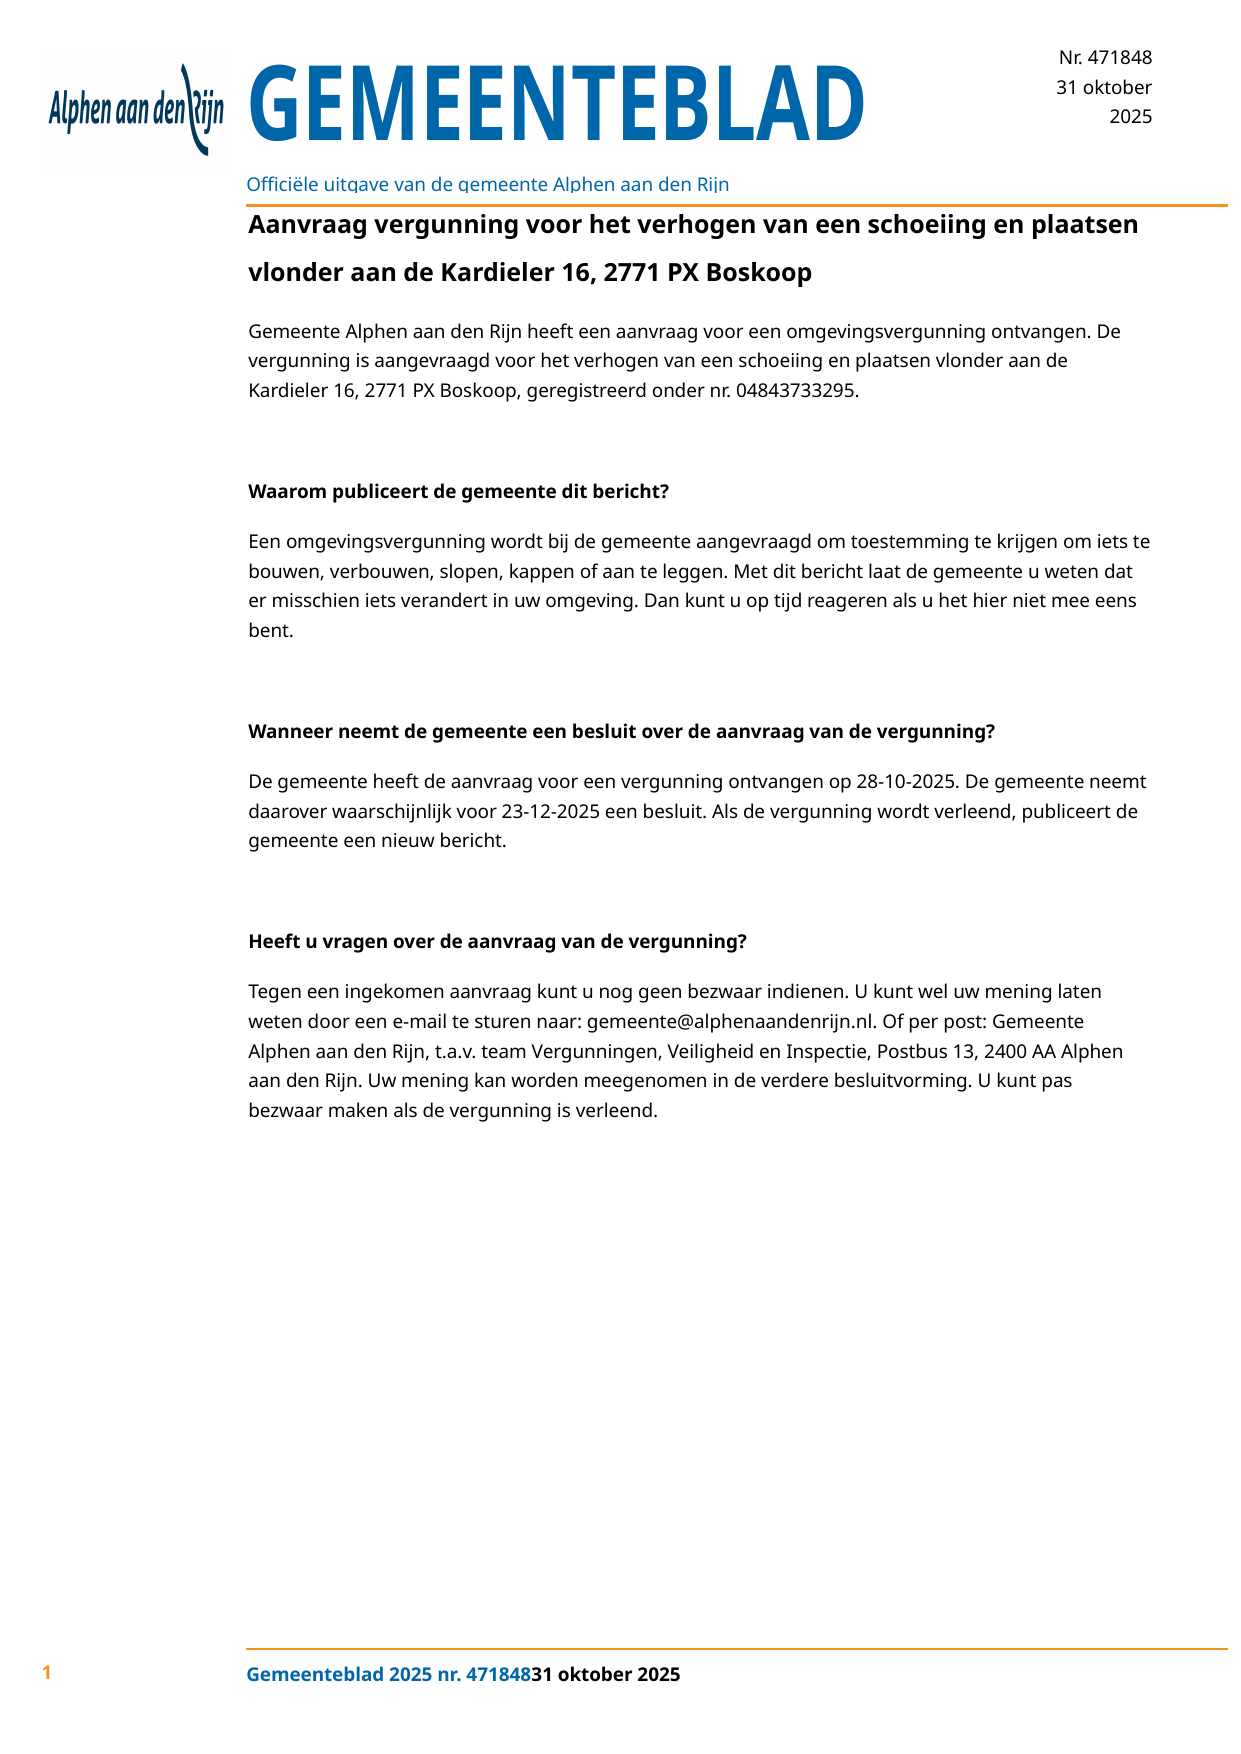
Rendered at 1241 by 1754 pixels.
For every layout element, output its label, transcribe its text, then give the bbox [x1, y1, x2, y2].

text Aanvraag vergunning voor het verhogen van een schoeiing en plaatsen vlonder aan de Kardieler 16, 2771 PX Boskoop [248, 207, 1152, 288]
text Tegen een ingekomen aanvraag kunt u nog geen bezwaar indienen. U kunt wel uw mening laten weten door een e-mail te sturen naar: gemeente@alphenaandenrijn.nl. Of per post: Gemeente Alphen aan den Rijn, t.a.v. team Vergunningen, Veiligheid en Inspectie, Postbus 13, 2400 AA Alphen aan den Rijn. Uw mening kan worden meegenomen in de verdere besluitvorming. U kunt pas bezwaar maken als de vergunning is verleend. [248, 979, 1152, 1123]
text Wanneer neemt de gemeente een besluit over de aanvraag van de vergunning? [248, 718, 1152, 744]
text Waarom publiceert de gemeente dit bericht? [248, 478, 1152, 504]
picture [41, 47, 231, 172]
text Gemeente Alphen aan den Rijn heeft een aanvraag voor een omgevingsvergunning ontvangen. De vergunning is aangevraagd voor het verhogen van een schoeiing en plaatsen vlonder aan de Kardieler 16, 2771 PX Boskoop, geregistreerd onder nr. 04843733295. [248, 318, 1152, 403]
text De gemeente heeft de aanvraag voor een vergunning ontvangen op 28-10-2025. De gemeente neemt daarover waarschijnlijk voor 23-12-2025 een besluit. Als de vergunning wordt verleend, publiceert de gemeente een nieuw bericht. [248, 768, 1152, 853]
text Een omgevingsvergunning wordt bij de gemeente aangevraagd om toestemming te krijgen om iets te bouwen, verbouwen, slopen, kappen of aan te leggen. Met dit bericht laat de gemeente u weten dat er misschien iets verandert in uw omgeving. Dan kunt u op tijd reageren als u het hier niet mee eens bent. [248, 528, 1152, 643]
text Heeft u vragen over de aanvraag van de vergunning? [248, 928, 1152, 954]
